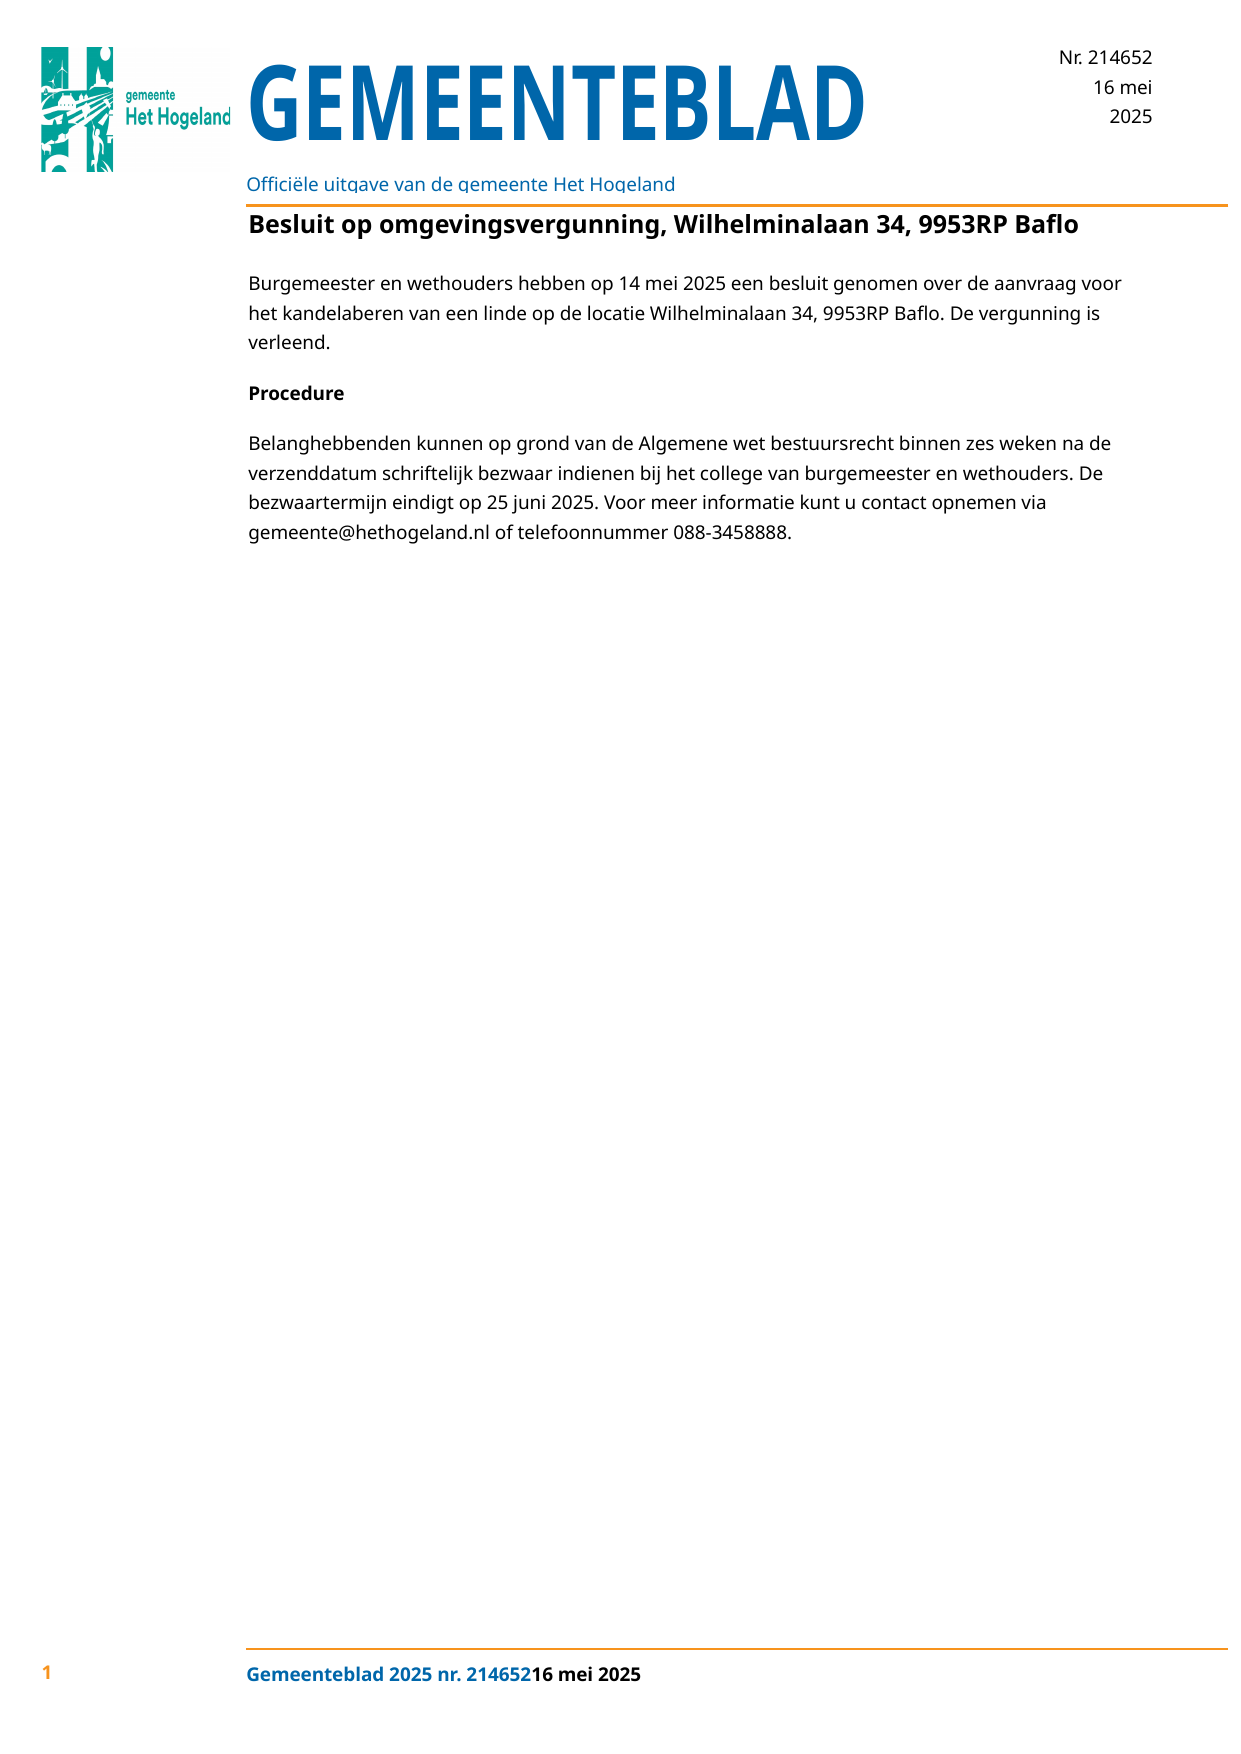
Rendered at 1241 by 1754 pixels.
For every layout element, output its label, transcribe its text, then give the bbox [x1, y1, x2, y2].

text Belanghebbenden kunnen op grond van de Algemene wet bestuursrecht binnen zes weken na de verzenddatum schriftelijk bezwaar indienen bij het college van burgemeester en wethouders. De bezwaartermijn eindigt op 25 juni 2025. Voor meer informatie kunt u contact opnemen via gemeente@hethogeland.nl of telefoonnummer 088-3458888. [248, 430, 1152, 545]
text Burgemeester en wethouders hebben op 14 mei 2025 een besluit genomen over de aanvraag voor het kandelaberen van een linde op de locatie Wilhelminalaan 34, 9953RP Baflo. De vergunning is verleend. [248, 270, 1152, 355]
text Besluit op omgevingsvergunning, Wilhelminalaan 34, 9953RP Baflo [248, 207, 1152, 241]
text Procedure [248, 380, 1152, 406]
picture [41, 47, 231, 172]
